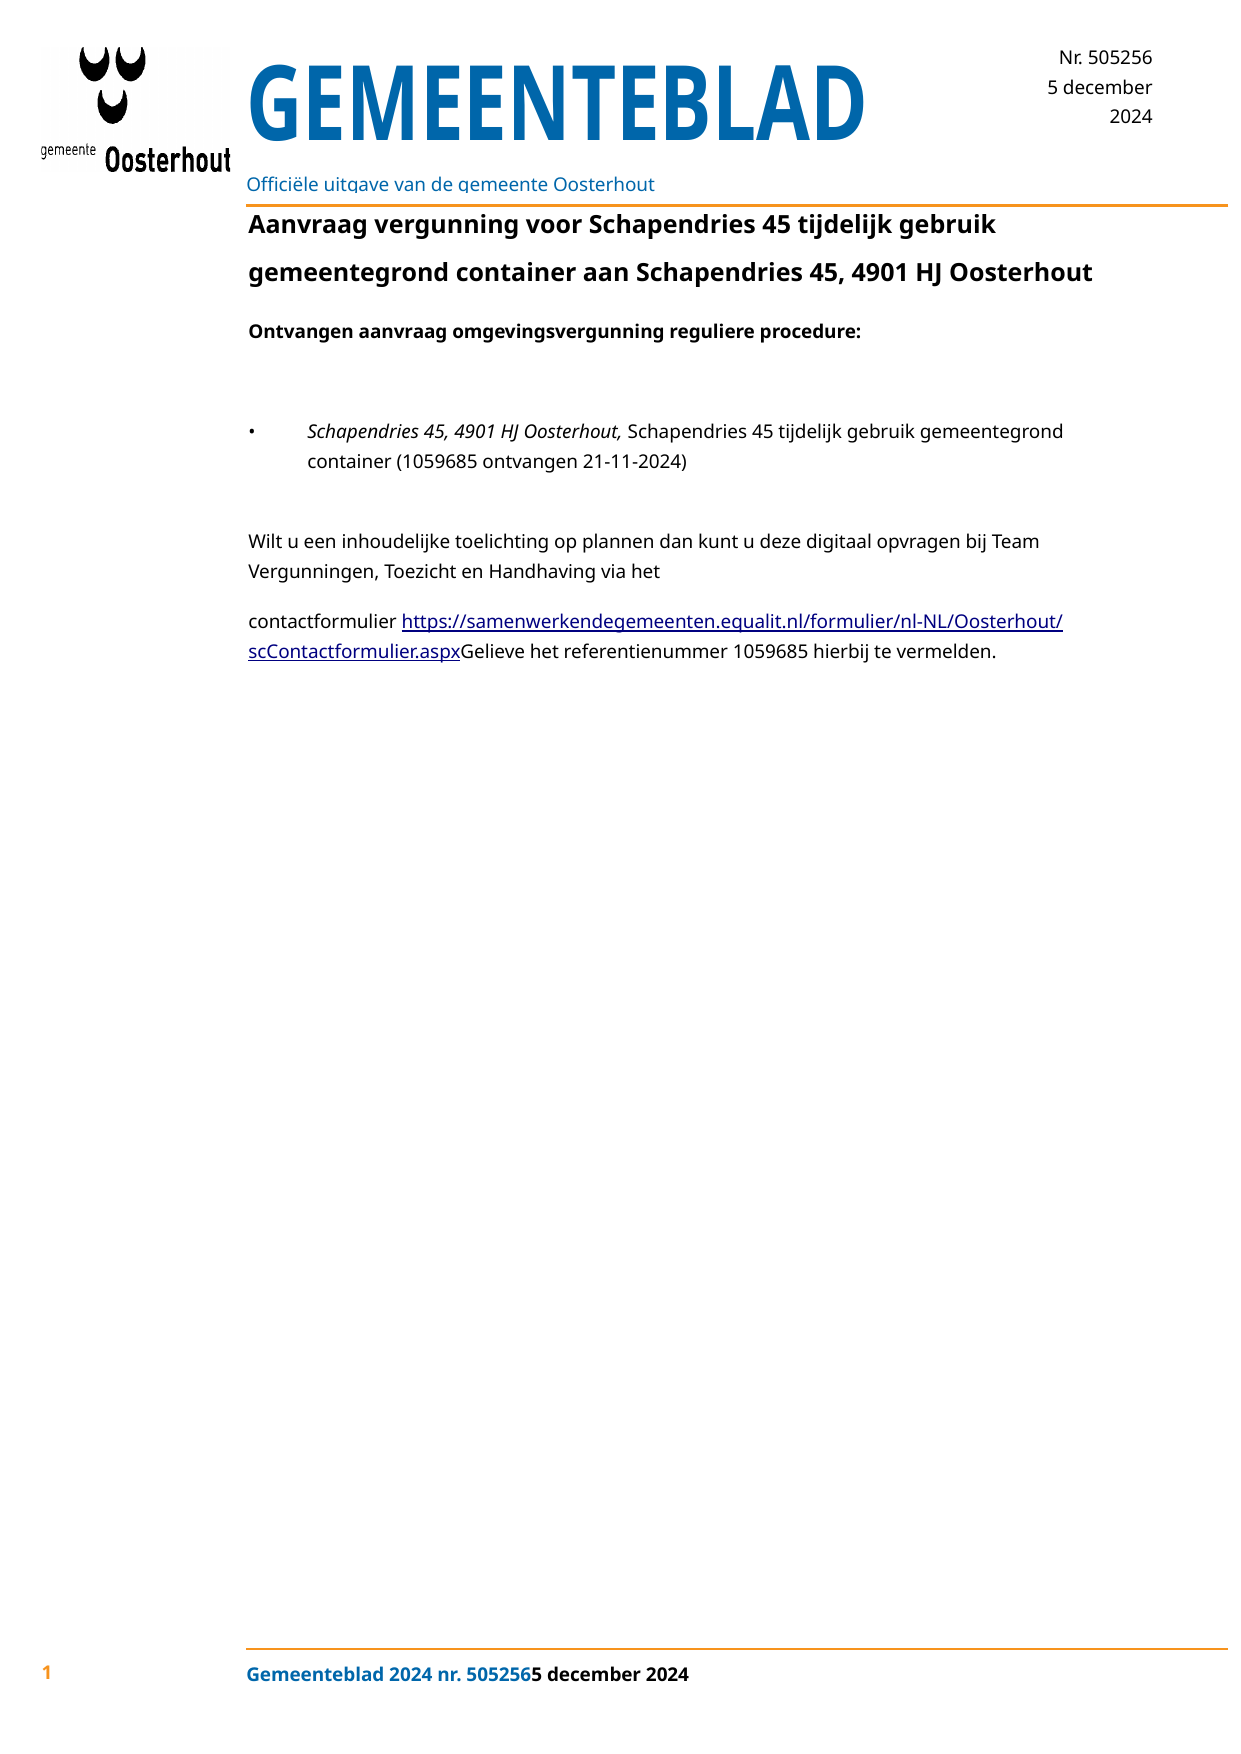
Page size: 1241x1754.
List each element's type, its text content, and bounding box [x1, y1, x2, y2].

picture [41, 47, 231, 172]
text contactformulier https://samenwerkendegemeenten.equalit.nl/formulier/nl-NL/Oosterhout/scContactformulier.aspxGelieve het referentienummer 1059685 hierbij te vermelden. [248, 608, 1152, 664]
list Schapendries 45, 4901 HJ Oosterhout, Schapendries 45 tijdelijk gebruik gemeentegrond container (1059685 ontvangen 21-11-2024) [248, 419, 1152, 474]
text Ontvangen aanvraag omgevingsvergunning reguliere procedure: [248, 318, 1152, 344]
text Aanvraag vergunning voor Schapendries 45 tijdelijk gebruik gemeentegrond container aan Schapendries 45, 4901 HJ Oosterhout [248, 207, 1152, 288]
text Wilt u een inhoudelijke toelichting op plannen dan kunt u deze digitaal opvragen bij Team Vergunningen, Toezicht en Handhaving via het [248, 528, 1152, 584]
